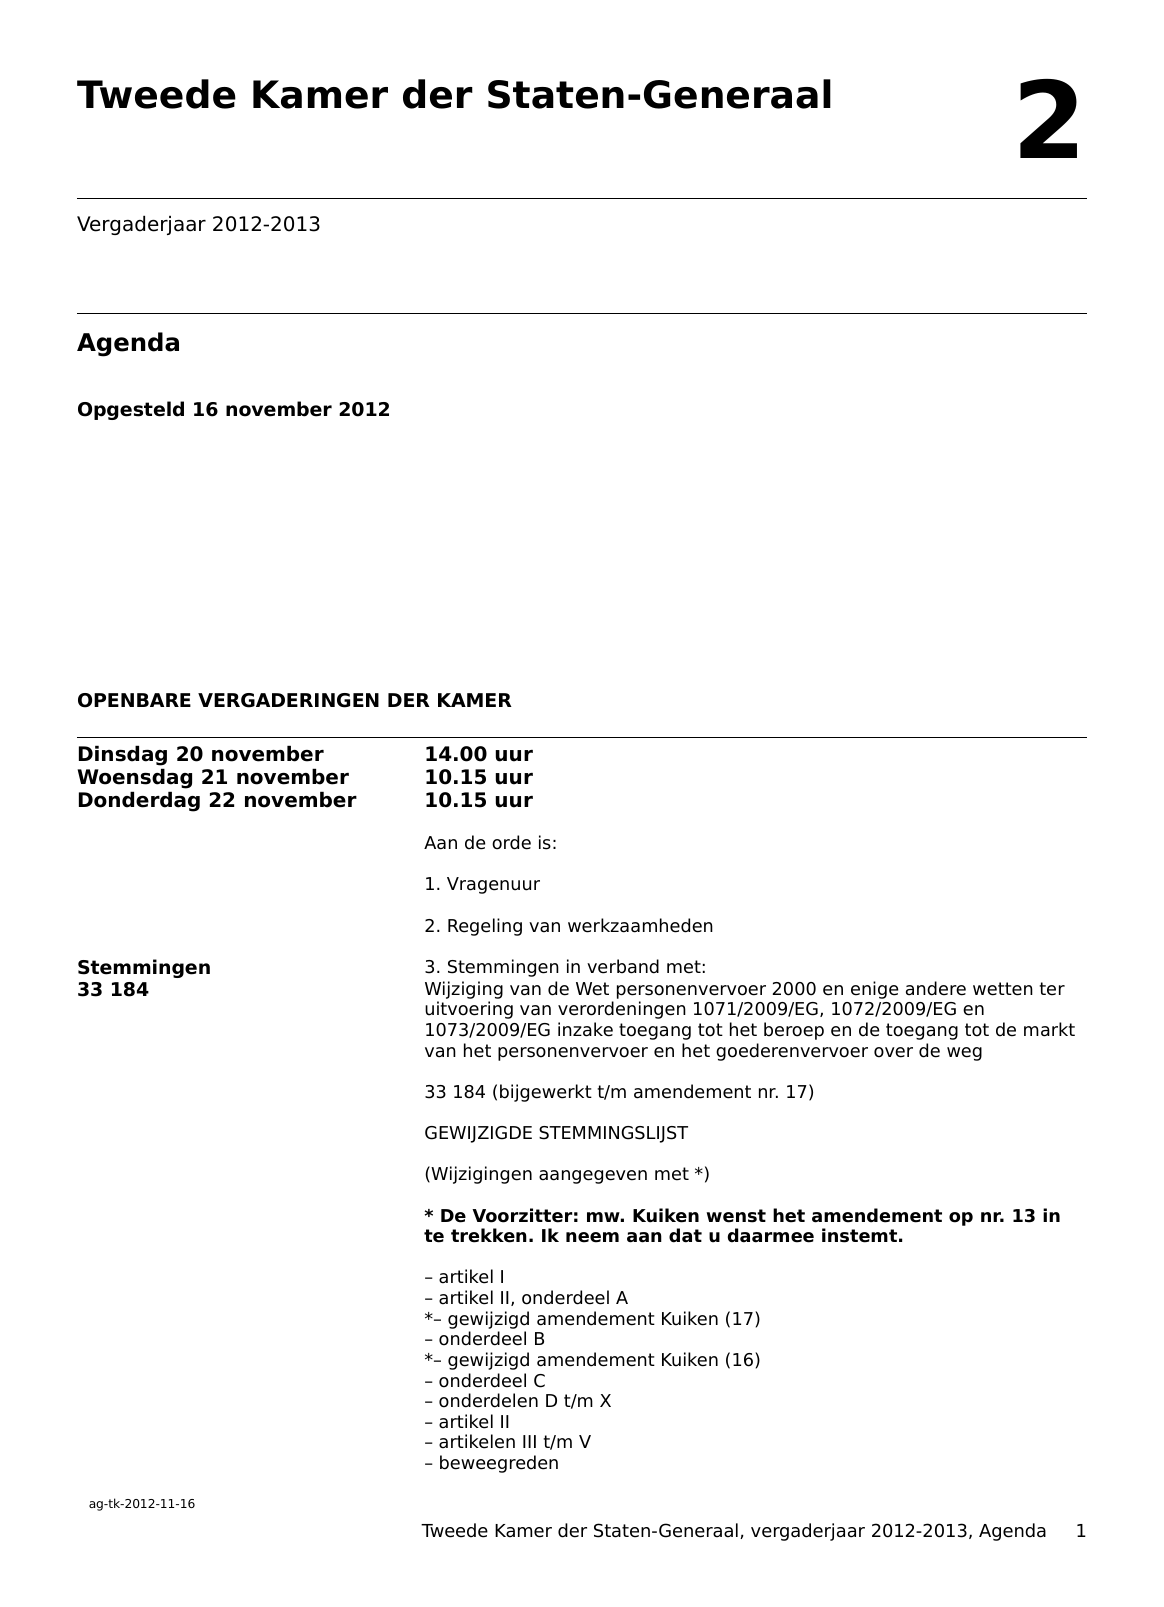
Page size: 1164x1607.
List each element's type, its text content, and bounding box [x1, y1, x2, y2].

table_cell [77, 1268, 401, 1288]
table_cell – onderdeel C [418, 1371, 1087, 1391]
table_cell [77, 813, 401, 833]
table_cell [401, 1206, 418, 1247]
table_cell [401, 957, 418, 979]
table_cell [401, 979, 418, 1061]
table_cell – onderdelen D t/m X [418, 1391, 1087, 1412]
table_cell 33 184 (bijgewerkt t/m amendement nr. 17) [418, 1082, 1087, 1102]
table_cell [77, 874, 401, 895]
table_cell – artikel II [418, 1412, 1087, 1432]
table_cell [401, 813, 418, 833]
table_cell [418, 1144, 1087, 1164]
table_cell [77, 1453, 401, 1474]
table_cell [77, 916, 401, 936]
table_cell – onderdeel B [418, 1329, 1087, 1350]
table_cell *– gewijzigd amendement Kuiken (17) [418, 1309, 1087, 1329]
table_cell [418, 936, 1087, 957]
text ag-tk-2012-11-16 [88, 1497, 323, 1511]
table_cell [401, 1061, 418, 1082]
table_cell [77, 1371, 401, 1391]
table_cell [77, 1103, 401, 1123]
table_cell [77, 1391, 401, 1412]
table_cell [77, 1329, 401, 1350]
table_cell Aan de orde is: [418, 833, 1087, 854]
table_cell [77, 1288, 401, 1309]
table_cell [77, 833, 401, 854]
table_cell 10.15 uur [418, 766, 1087, 789]
table_cell [77, 1082, 401, 1102]
table_cell *– gewijzigd amendement Kuiken (16) [418, 1350, 1087, 1371]
table_cell [77, 1247, 401, 1267]
table_cell [401, 895, 418, 916]
table_cell 2. Regeling van werkzaamheden [418, 916, 1087, 936]
table_cell [401, 1144, 418, 1164]
table_cell [401, 833, 418, 854]
table_cell [77, 1061, 401, 1082]
table_cell Woensdag 21 november [77, 766, 401, 789]
table_cell [401, 1247, 418, 1267]
table_cell [77, 1164, 401, 1185]
table_header 14.00 uur [418, 738, 1087, 766]
table_cell * De Voorzitter: mw. Kuiken wenst het amendement op nr. 13 in te trekken. Ik neem aan dat u daarmee instemt. [418, 1206, 1087, 1247]
table_header 2 [886, 59, 1087, 198]
table_cell [401, 1309, 418, 1329]
table_cell [422, 314, 1087, 357]
table_cell [418, 1247, 1087, 1267]
table_cell [77, 1185, 401, 1206]
table_cell 33 184 [77, 979, 401, 1061]
table_cell [77, 1309, 401, 1329]
table_cell [401, 1185, 418, 1206]
table_cell Donderdag 22 november [77, 789, 401, 812]
table_cell [401, 1103, 418, 1123]
table_cell [401, 1123, 418, 1144]
table_cell [77, 1123, 401, 1144]
table_cell [401, 1329, 418, 1350]
text Opgesteld 16 november 2012 [77, 399, 1087, 421]
table_cell [77, 895, 401, 916]
table_cell [77, 1350, 401, 1371]
table_cell [401, 874, 418, 895]
table_cell Stemmingen [77, 957, 401, 979]
table_cell [77, 854, 401, 874]
subtitle OPENBARE VERGADERINGEN DER KAMER [77, 690, 1087, 712]
table_cell [401, 1288, 418, 1309]
table_cell [401, 1391, 418, 1412]
table_cell – artikelen III t/m V [418, 1433, 1087, 1453]
table_cell Wijziging van de Wet personenvervoer 2000 en enige andere wetten ter uitvoering van verordeningen 1071/2009/EG, 1072/2009/EG en 1073/2009/EG inzake toegang tot het beroep en de toegang tot de markt van het personenvervoer en het goederenvervoer over de weg [418, 979, 1087, 1061]
table_cell [418, 1185, 1087, 1206]
table_header [401, 738, 418, 766]
table_cell (Wijzigingen aangegeven met *) [418, 1164, 1087, 1185]
table_cell [418, 854, 1087, 874]
table_cell [418, 1103, 1087, 1123]
table_cell – artikel I [418, 1268, 1087, 1288]
table_header Tweede Kamer der Staten-Generaal [77, 59, 886, 198]
table_cell – beweegreden [418, 1453, 1087, 1474]
table_cell [401, 1371, 418, 1391]
table_cell [418, 813, 1087, 833]
table_cell [401, 766, 418, 789]
table_cell [401, 1350, 418, 1371]
table_header Dinsdag 20 november [77, 738, 401, 766]
table_cell [401, 1164, 418, 1185]
table_cell [77, 936, 401, 957]
table_cell [401, 789, 418, 812]
table_cell – artikel II, onderdeel A [418, 1288, 1087, 1309]
table_cell [401, 1453, 418, 1474]
table_cell [418, 1061, 1087, 1082]
table_cell [401, 1433, 418, 1453]
table_cell [401, 936, 418, 957]
table_cell Vergaderjaar 2012-2013 [77, 199, 1087, 313]
table_cell [401, 1412, 418, 1432]
table_cell [401, 916, 418, 936]
table_cell [77, 1433, 401, 1453]
table_cell [77, 1144, 401, 1164]
table_cell GEWIJZIGDE STEMMINGSLIJST [418, 1123, 1087, 1144]
table_cell 1. Vragenuur [418, 874, 1087, 895]
table_cell 10.15 uur [418, 789, 1087, 812]
table_cell 3. Stemmingen in verband met: [418, 957, 1087, 979]
table_cell [401, 854, 418, 874]
table_cell [401, 1268, 418, 1288]
table_cell [77, 1412, 401, 1432]
table_cell Agenda [77, 314, 422, 357]
table_cell [401, 1082, 418, 1102]
table_cell [77, 1206, 401, 1247]
table_cell [418, 895, 1087, 916]
